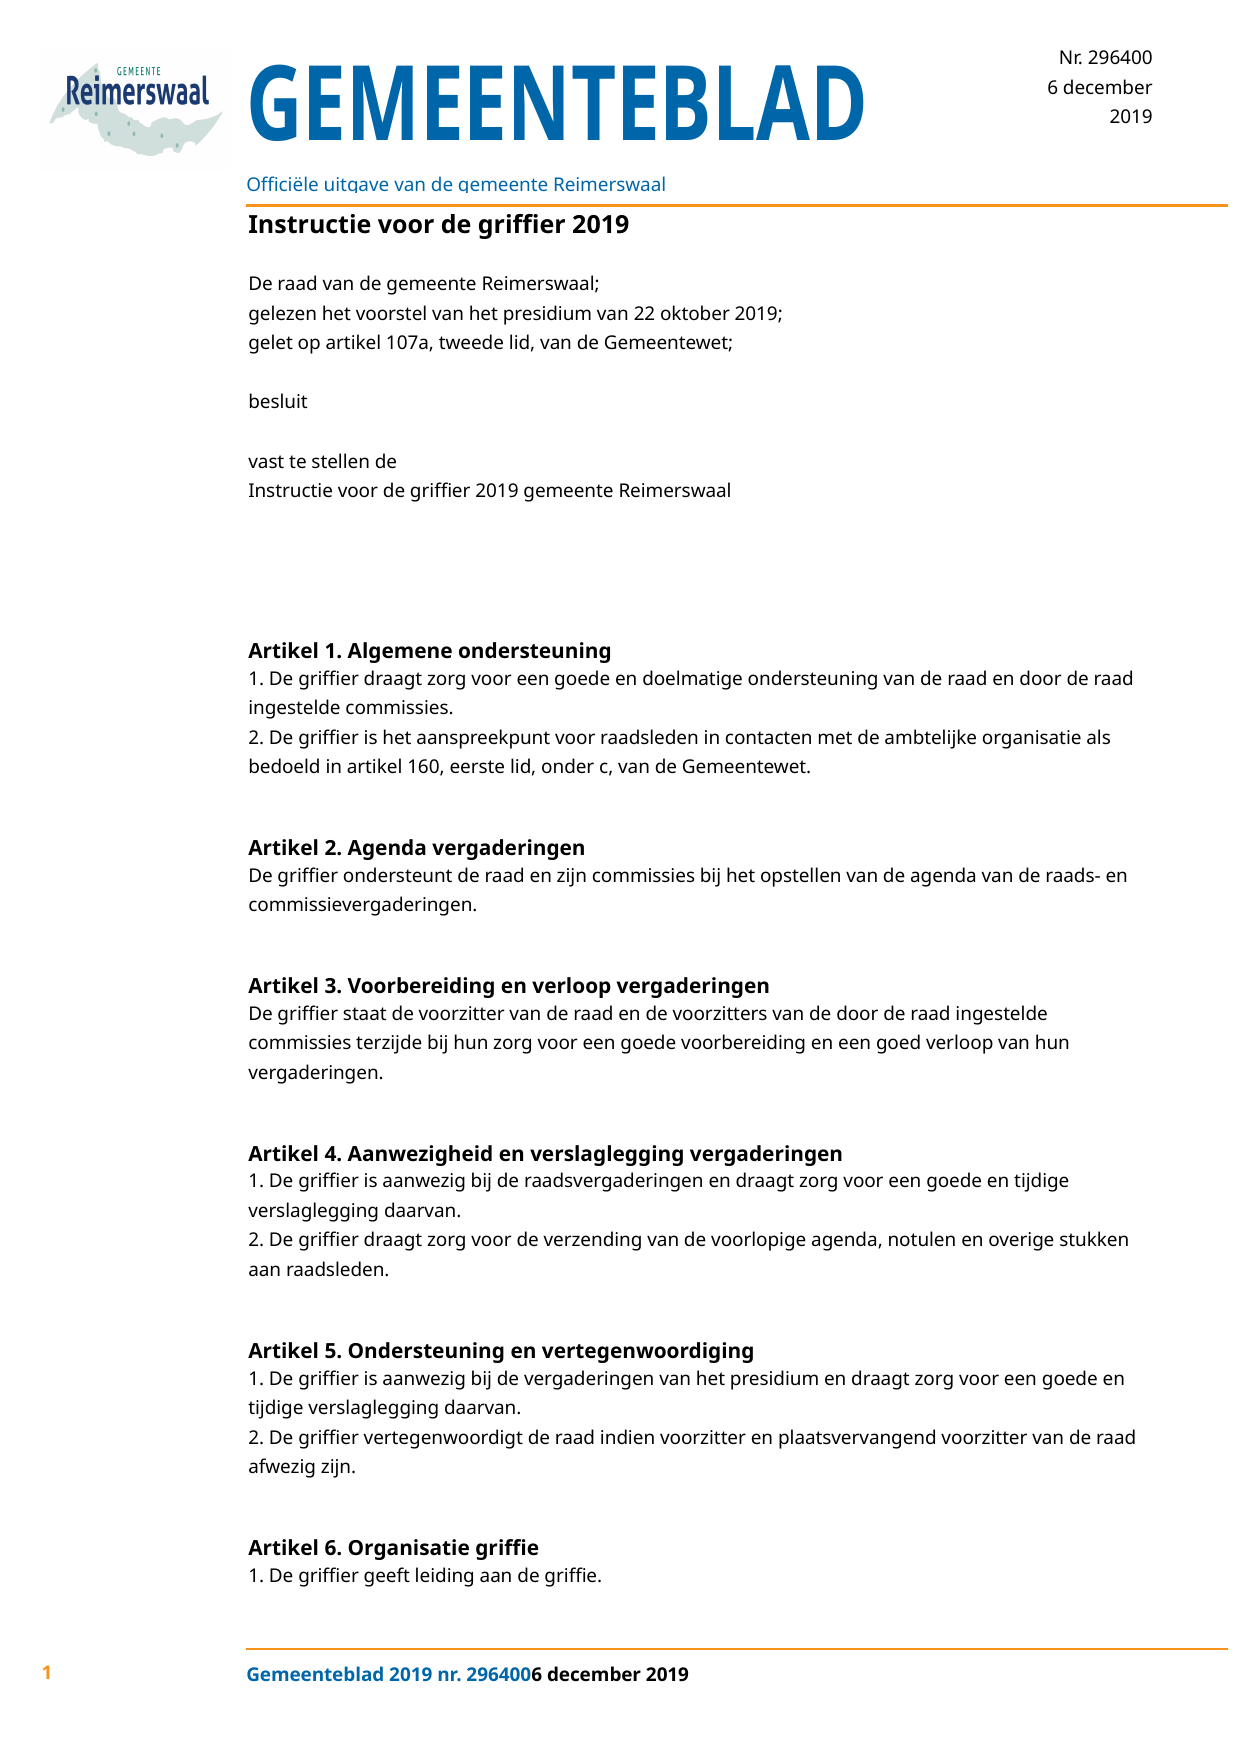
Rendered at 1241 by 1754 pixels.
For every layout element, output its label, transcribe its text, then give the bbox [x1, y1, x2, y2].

text De griffier staat de voorzitter van de raad en de voorzitters van de door de raad ingestelde [248, 1000, 1152, 1026]
text 1. De griffier is aanwezig bij de vergaderingen van het presidium en draagt zorg voor een goede en [248, 1365, 1152, 1390]
text vast te stellen de [248, 448, 1152, 473]
text Artikel 5. Ondersteuning en vertegenwoordiging [248, 1336, 1152, 1365]
text ingestelde commissies. [248, 694, 1152, 720]
picture [41, 47, 231, 172]
text verslaglegging daarvan. [248, 1197, 1152, 1223]
text Artikel 1. Algemene ondersteuning [248, 636, 1152, 665]
text Artikel 3. Voorbereiding en verloop vergaderingen [248, 971, 1152, 1000]
text 2. De griffier is het aanspreekpunt voor raadsleden in contacten met de ambtelijke organisatie als [248, 724, 1152, 749]
text aan raadsleden. [248, 1256, 1152, 1282]
text afwezig zijn. [248, 1453, 1152, 1479]
text De griffier ondersteunt de raad en zijn commissies bij het opstellen van de agenda van de raads- en [248, 862, 1152, 888]
text Artikel 2. Agenda vergaderingen [248, 833, 1152, 862]
text bedoeld in artikel 160, eerste lid, onder c, van de Gemeentewet. [248, 753, 1152, 779]
text Artikel 4. Aanwezigheid en verslaglegging vergaderingen [248, 1139, 1152, 1167]
text Artikel 6. Organisatie griffie [248, 1533, 1152, 1562]
text 2. De griffier draagt zorg voor de verzending van de voorlopige agenda, notulen en overige stukken [248, 1227, 1152, 1252]
text 2. De griffier vertegenwoordigt de raad indien voorzitter en plaatsvervangend voorzitter van de raad [248, 1424, 1152, 1449]
text besluit [248, 389, 1152, 414]
text Instructie voor de griffier 2019 [248, 207, 1152, 241]
text gelezen het voorstel van het presidium van 22 oktober 2019; [248, 300, 1152, 326]
text 1. De griffier is aanwezig bij de raadsvergaderingen en draagt zorg voor een goede en tijdige [248, 1167, 1152, 1193]
text tijdige verslaglegging daarvan. [248, 1394, 1152, 1420]
text gelet op artikel 107a, tweede lid, van de Gemeentewet; [248, 329, 1152, 355]
text De raad van de gemeente Reimerswaal; [248, 270, 1152, 296]
text vergaderingen. [248, 1059, 1152, 1085]
text 1. De griffier geeft leiding aan de griffie. [248, 1562, 1152, 1588]
text commissies terzijde bij hun zorg voor een goede voorbereiding en een goed verloop van hun [248, 1029, 1152, 1055]
text Instructie voor de griffier 2019 gemeente Reimerswaal [248, 477, 1152, 503]
text commissievergaderingen. [248, 891, 1152, 917]
text 1. De griffier draagt zorg voor een goede en doelmatige ondersteuning van de raad en door de raad [248, 665, 1152, 690]
